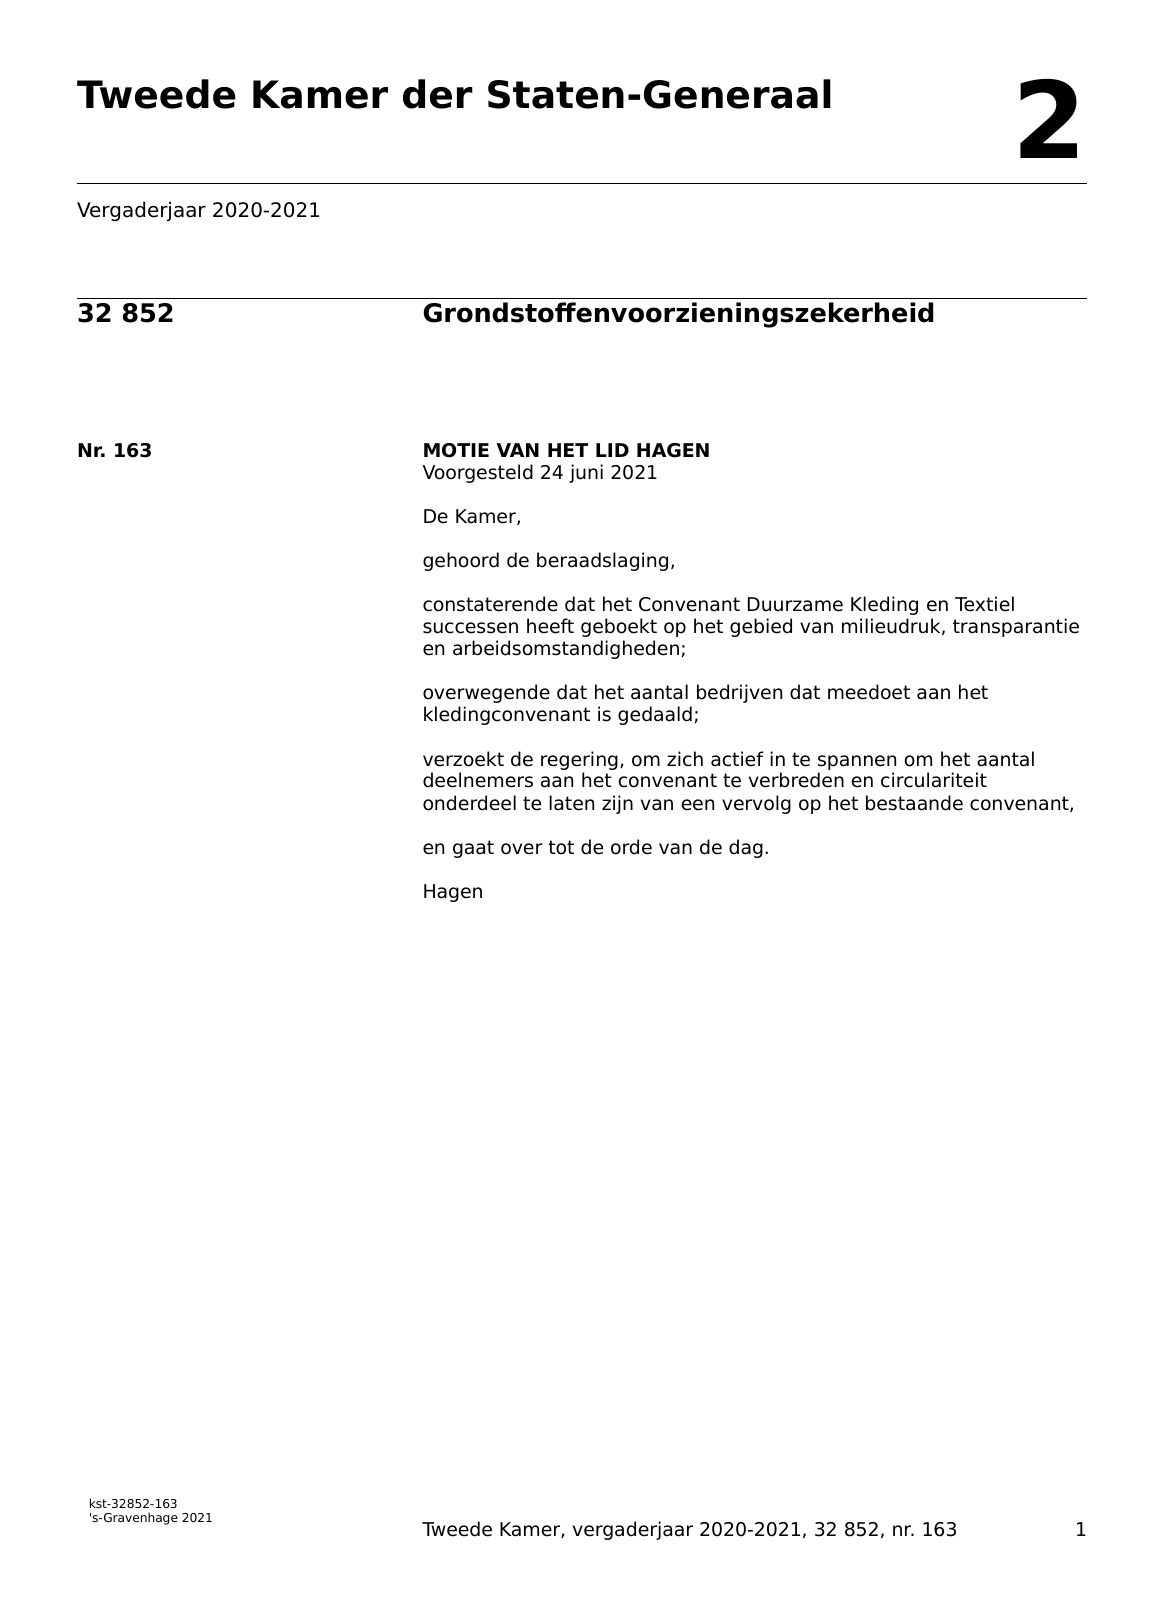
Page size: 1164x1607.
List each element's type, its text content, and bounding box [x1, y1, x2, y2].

text De Kamer, [422, 506, 1087, 528]
text gehoord de beraadslaging, [422, 550, 1087, 572]
table_header Tweede Kamer der Staten-Generaal [77, 59, 886, 183]
text Hagen [422, 881, 1087, 903]
subtitle Nr. 163 MOTIE VAN HET LID HAGEN [77, 440, 1087, 462]
text verzoekt de regering, om zich actief in te spannen om het aantal deelnemers aan het convenant te verbreden en circulariteit onderdeel te laten zijn van een vervolg op het bestaande convenant, [422, 748, 1087, 814]
text 's-Gravenhage 2021 [88, 1511, 323, 1525]
subtitle 32 852 Grondstoffenvoorzieningszekerheid [77, 299, 1087, 329]
text constaterende dat het Convenant Duurzame Kleding en Textiel successen heeft geboekt op het gebied van milieudruk, transparantie en arbeidsomstandigheden; [422, 594, 1087, 660]
text en gaat over tot de orde van de dag. [422, 837, 1087, 858]
text kst-32852-163 [88, 1497, 323, 1511]
text overwegende dat het aantal bedrijven dat meedoet aan het kledingconvenant is gedaald; [422, 682, 1087, 726]
table_header 2 [886, 59, 1087, 183]
table_cell Vergaderjaar 2020-2021 [77, 184, 1087, 298]
text Voorgesteld 24 juni 2021 [422, 462, 1087, 484]
